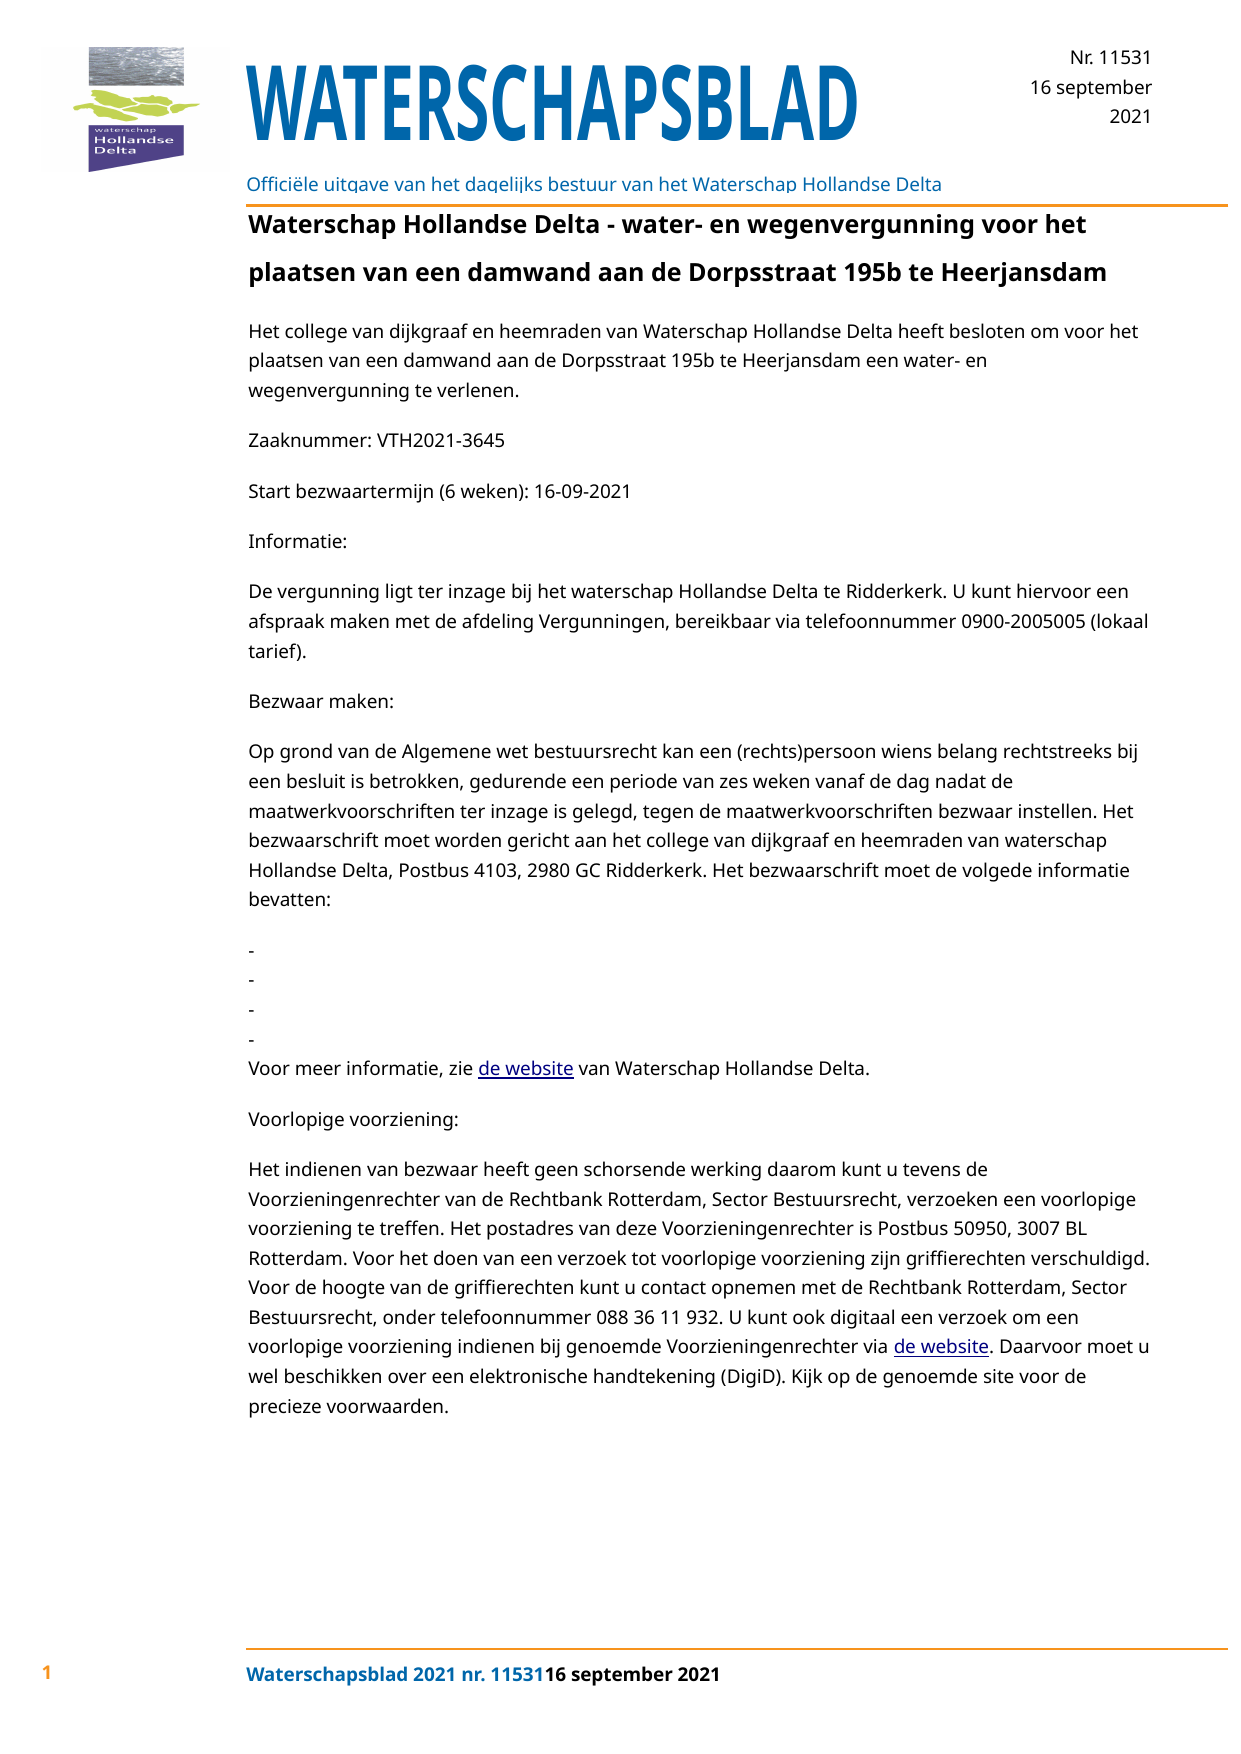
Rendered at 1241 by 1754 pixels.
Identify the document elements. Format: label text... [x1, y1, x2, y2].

picture [41, 47, 231, 172]
text Informatie: [248, 528, 1152, 554]
text Zaaknummer: VTH2021-3645 [248, 427, 1152, 453]
text Waterschap Hollandse Delta - water- en wegenvergunning voor het plaatsen van een damwand aan de Dorpsstraat 195b te Heerjansdam [248, 207, 1152, 288]
text Bezwaar maken: [248, 688, 1152, 714]
text De vergunning ligt ter inzage bij het waterschap Hollandse Delta te Ridderkerk. U kunt hiervoor een afspraak maken met de afdeling Vergunningen, bereikbaar via telefoonnummer 0900-2005005 (lokaal tarief). [248, 579, 1152, 664]
text Het college van dijkgraaf en heemraden van Waterschap Hollandse Delta heeft besloten om voor het plaatsen van een damwand aan de Dorpsstraat 195b te Heerjansdam een water- en wegenvergunning te verlenen. [248, 318, 1152, 403]
text Voor meer informatie, zie de website van Waterschap Hollandse Delta. [248, 1055, 1152, 1081]
text Op grond van de Algemene wet bestuursrecht kan een (rechts)persoon wiens belang rechtstreeks bij een besluit is betrokken, gedurende een periode van zes weken vanaf de dag nadat de maatwerkvoorschriften ter inzage is gelegd, tegen de maatwerkvoorschriften bezwaar instellen. Het bezwaarschrift moet worden gericht aan het college van dijkgraaf en heemraden van waterschap Hollandse Delta, Postbus 4103, 2980 GC Ridderkerk. Het bezwaarschrift moet de volgede informatie bevatten: [248, 739, 1152, 912]
text Voorlopige voorziening: [248, 1106, 1152, 1132]
text Het indienen van bezwaar heeft geen schorsende werking daarom kunt u tevens de Voorzieningenrechter van de Rechtbank Rotterdam, Sector Bestuursrecht, verzoeken een voorlopige voorziening te treffen. Het postadres van deze Voorzieningenrechter is Postbus 50950, 3007 BL Rotterdam. Voor het doen van een verzoek tot voorlopige voorziening zijn griffierechten verschuldigd. Voor de hoogte van de griffierechten kunt u contact opnemen met de Rechtbank Rotterdam, Sector Bestuursrecht, onder telefoonnummer 088 36 11 932. U kunt ook digitaal een verzoek om een voorlopige voorziening indienen bij genoemde Voorzieningenrechter via de website. Daarvoor moet u wel beschikken over een elektronische handtekening (DigiD). Kijk op de genoemde site voor de precieze voorwaarden. [248, 1156, 1152, 1419]
text Start bezwaartermijn (6 weken): 16-09-2021 [248, 478, 1152, 504]
